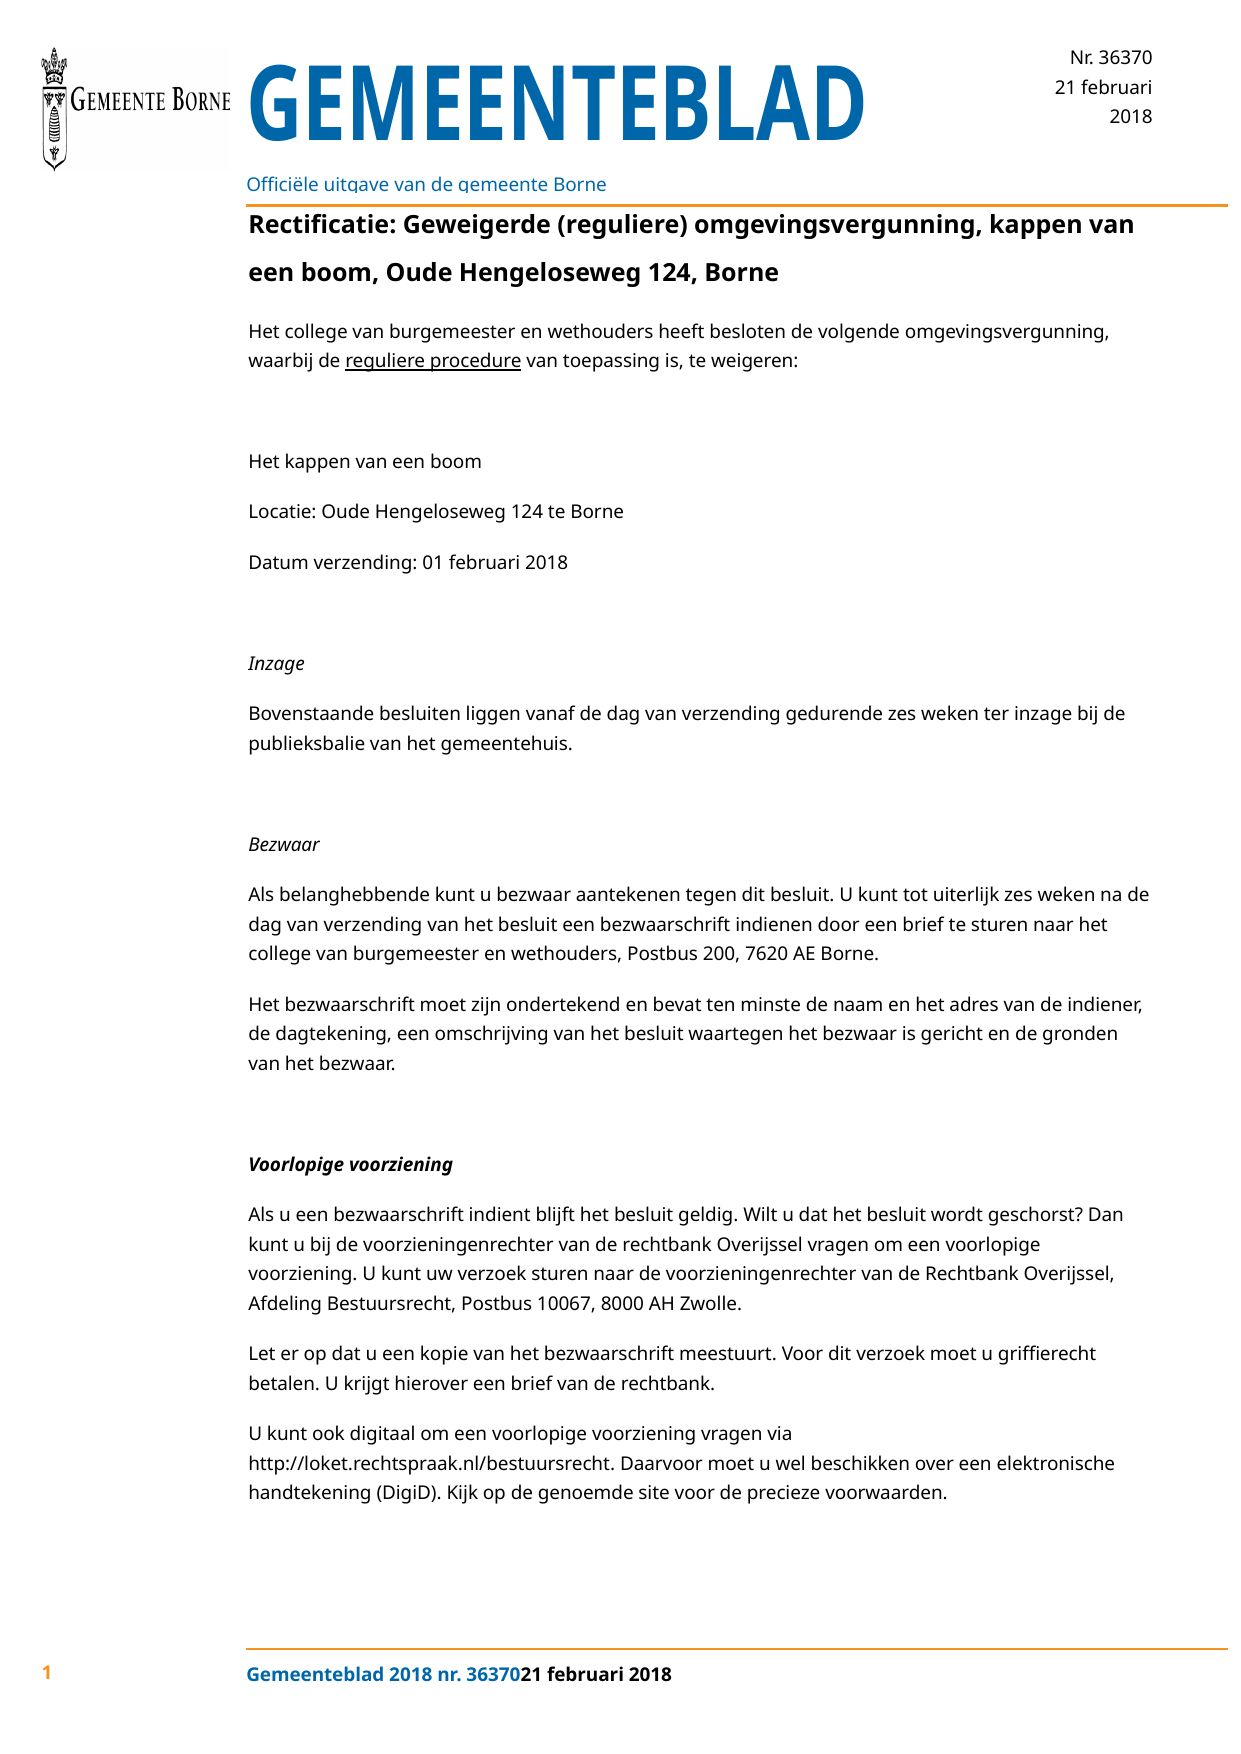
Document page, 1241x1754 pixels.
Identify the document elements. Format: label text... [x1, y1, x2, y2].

text Voorlopige voorziening [248, 1151, 1152, 1177]
text Let er op dat u een kopie van het bezwaarschrift meestuurt. Voor dit verzoek moet u griffierecht betalen. U krijgt hierover een brief van de rechtbank. [248, 1340, 1152, 1396]
text U kunt ook digitaal om een voorlopige voorziening vragen via http://loket.rechtspraak.nl/bestuursrecht. Daarvoor moet u wel beschikken over een elektronische handtekening (DigiD). Kijk op de genoemde site voor de precieze voorwaarden. [248, 1420, 1152, 1505]
text Het kappen van een boom [248, 448, 1152, 474]
text Datum verzending: 01 februari 2018 [248, 549, 1152, 575]
text Als u een bezwaarschrift indient blijft het besluit geldig. Wilt u dat het besluit wordt geschorst? Dan kunt u bij de voorzieningenrechter van de rechtbank Overijssel vragen om een voorlopige voorziening. U kunt uw verzoek sturen naar de voorzieningenrechter van de Rechtbank Overijssel, Afdeling Bestuursrecht, Postbus 10067, 8000 AH Zwolle. [248, 1201, 1152, 1316]
text Rectificatie: Geweigerde (reguliere) omgevingsvergunning, kappen van een boom, Oude Hengeloseweg 124, Borne [248, 207, 1152, 288]
text Inzage [248, 650, 1152, 676]
text Als belanghebbende kunt u bezwaar aantekenen tegen dit besluit. U kunt tot uiterlijk zes weken na de dag van verzending van het besluit een bezwaarschrift indienen door een brief te sturen naar het college van burgemeester en wethouders, Postbus 200, 7620 AE Borne. [248, 881, 1152, 966]
text Bezwaar [248, 831, 1152, 857]
text Bovenstaande besluiten liggen vanaf de dag van verzending gedurende zes weken ter inzage bij de publieksbalie van het gemeentehuis. [248, 700, 1152, 756]
text Het college van burgemeester en wethouders heeft besloten de volgende omgevingsvergunning, waarbij de reguliere procedure van toepassing is, te weigeren: [248, 318, 1152, 373]
text Locatie: Oude Hengeloseweg 124 te Borne [248, 499, 1152, 524]
text Het bezwaarschrift moet zijn ondertekend en bevat ten minste de naam en het adres van de indiener, de dagtekening, een omschrijving van het besluit waartegen het bezwaar is gericht en de gronden van het bezwaar. [248, 991, 1152, 1076]
picture [41, 47, 231, 172]
